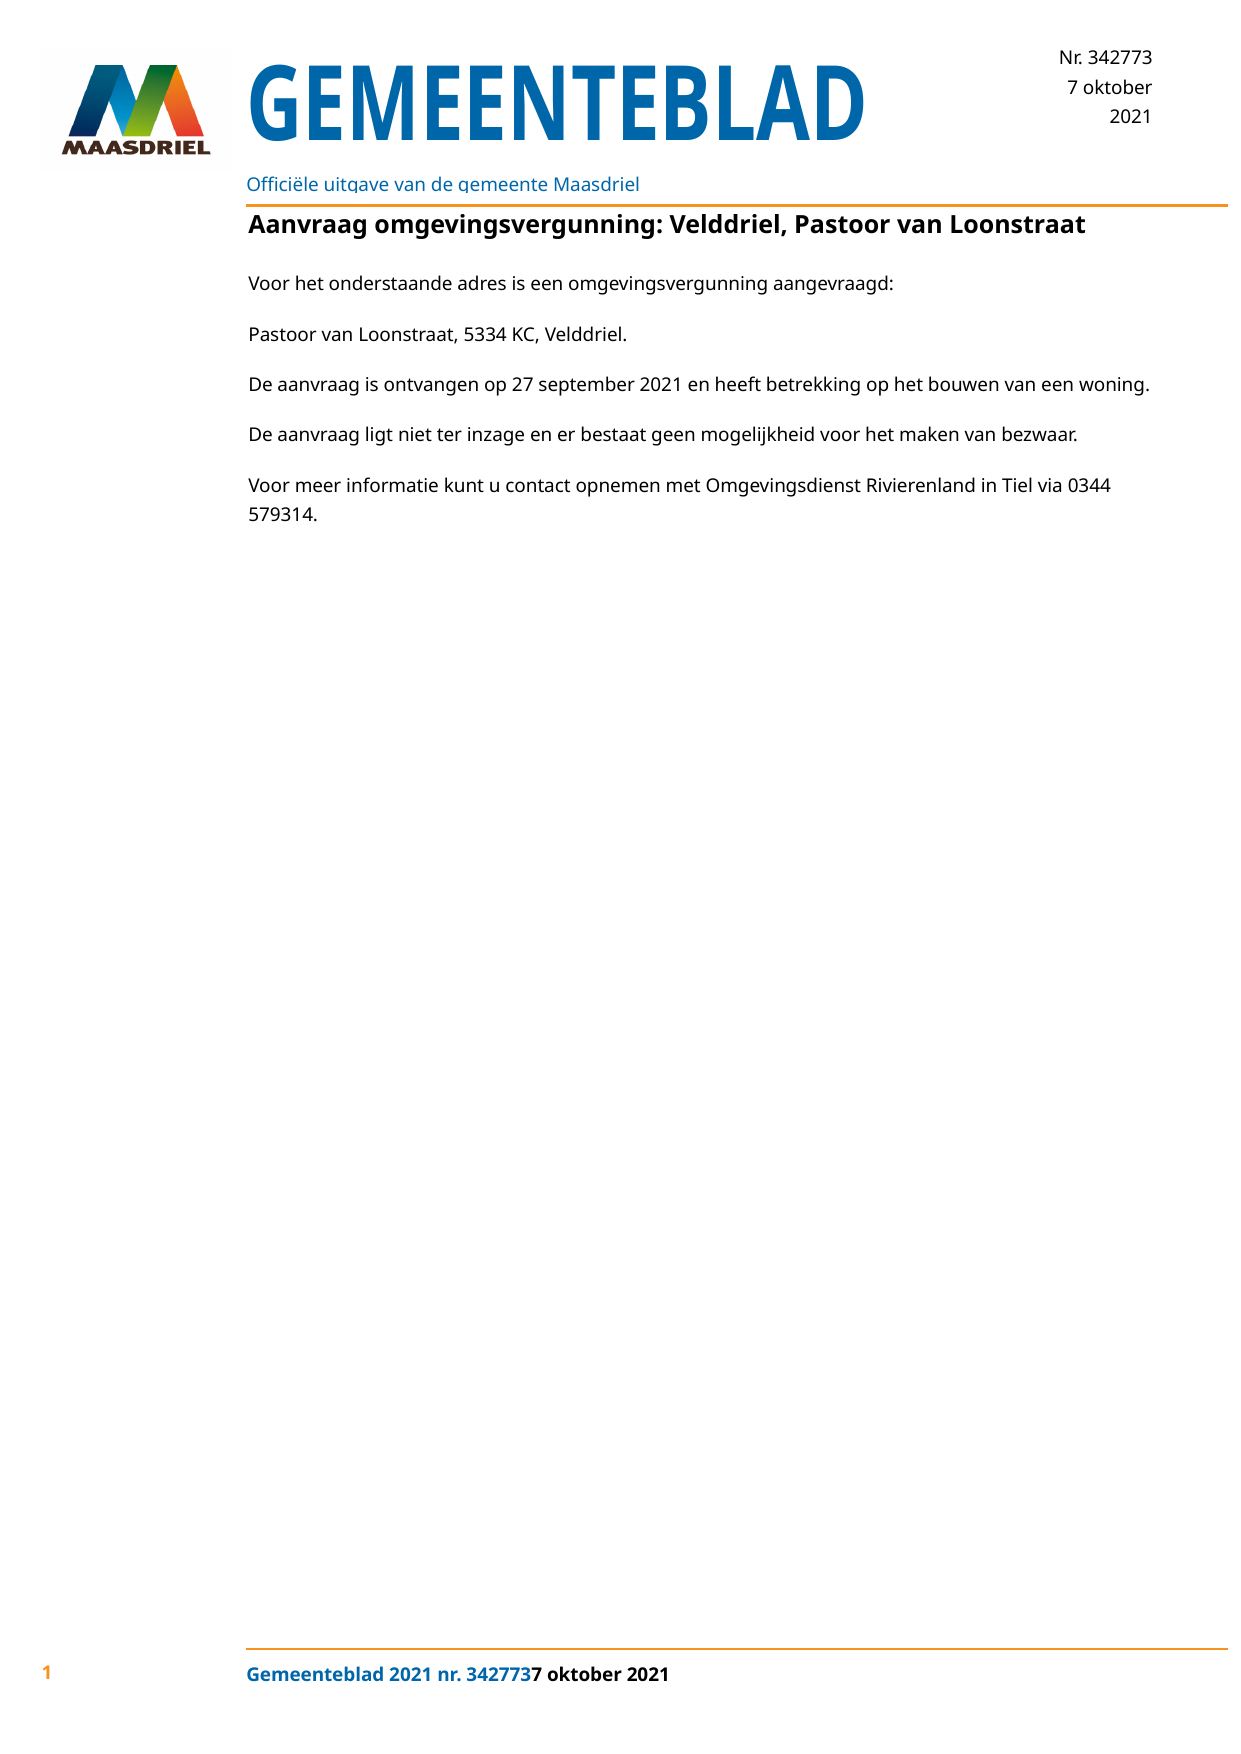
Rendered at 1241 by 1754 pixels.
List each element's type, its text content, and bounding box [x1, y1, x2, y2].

text Voor meer informatie kunt u contact opnemen met Omgevingsdienst Rivierenland in Tiel via 0344 579314. [248, 472, 1152, 527]
picture [41, 47, 231, 172]
text De aanvraag is ontvangen op 27 september 2021 en heeft betrekking op het bouwen van een woning. [248, 371, 1152, 397]
text Voor het onderstaande adres is een omgevingsvergunning aangevraagd: [248, 270, 1152, 296]
text Pastoor van Loonstraat, 5334 KC, Velddriel. [248, 321, 1152, 346]
text Aanvraag omgevingsvergunning: Velddriel, Pastoor van Loonstraat [248, 207, 1152, 241]
text De aanvraag ligt niet ter inzage en er bestaat geen mogelijkheid voor het maken van bezwaar. [248, 422, 1152, 447]
